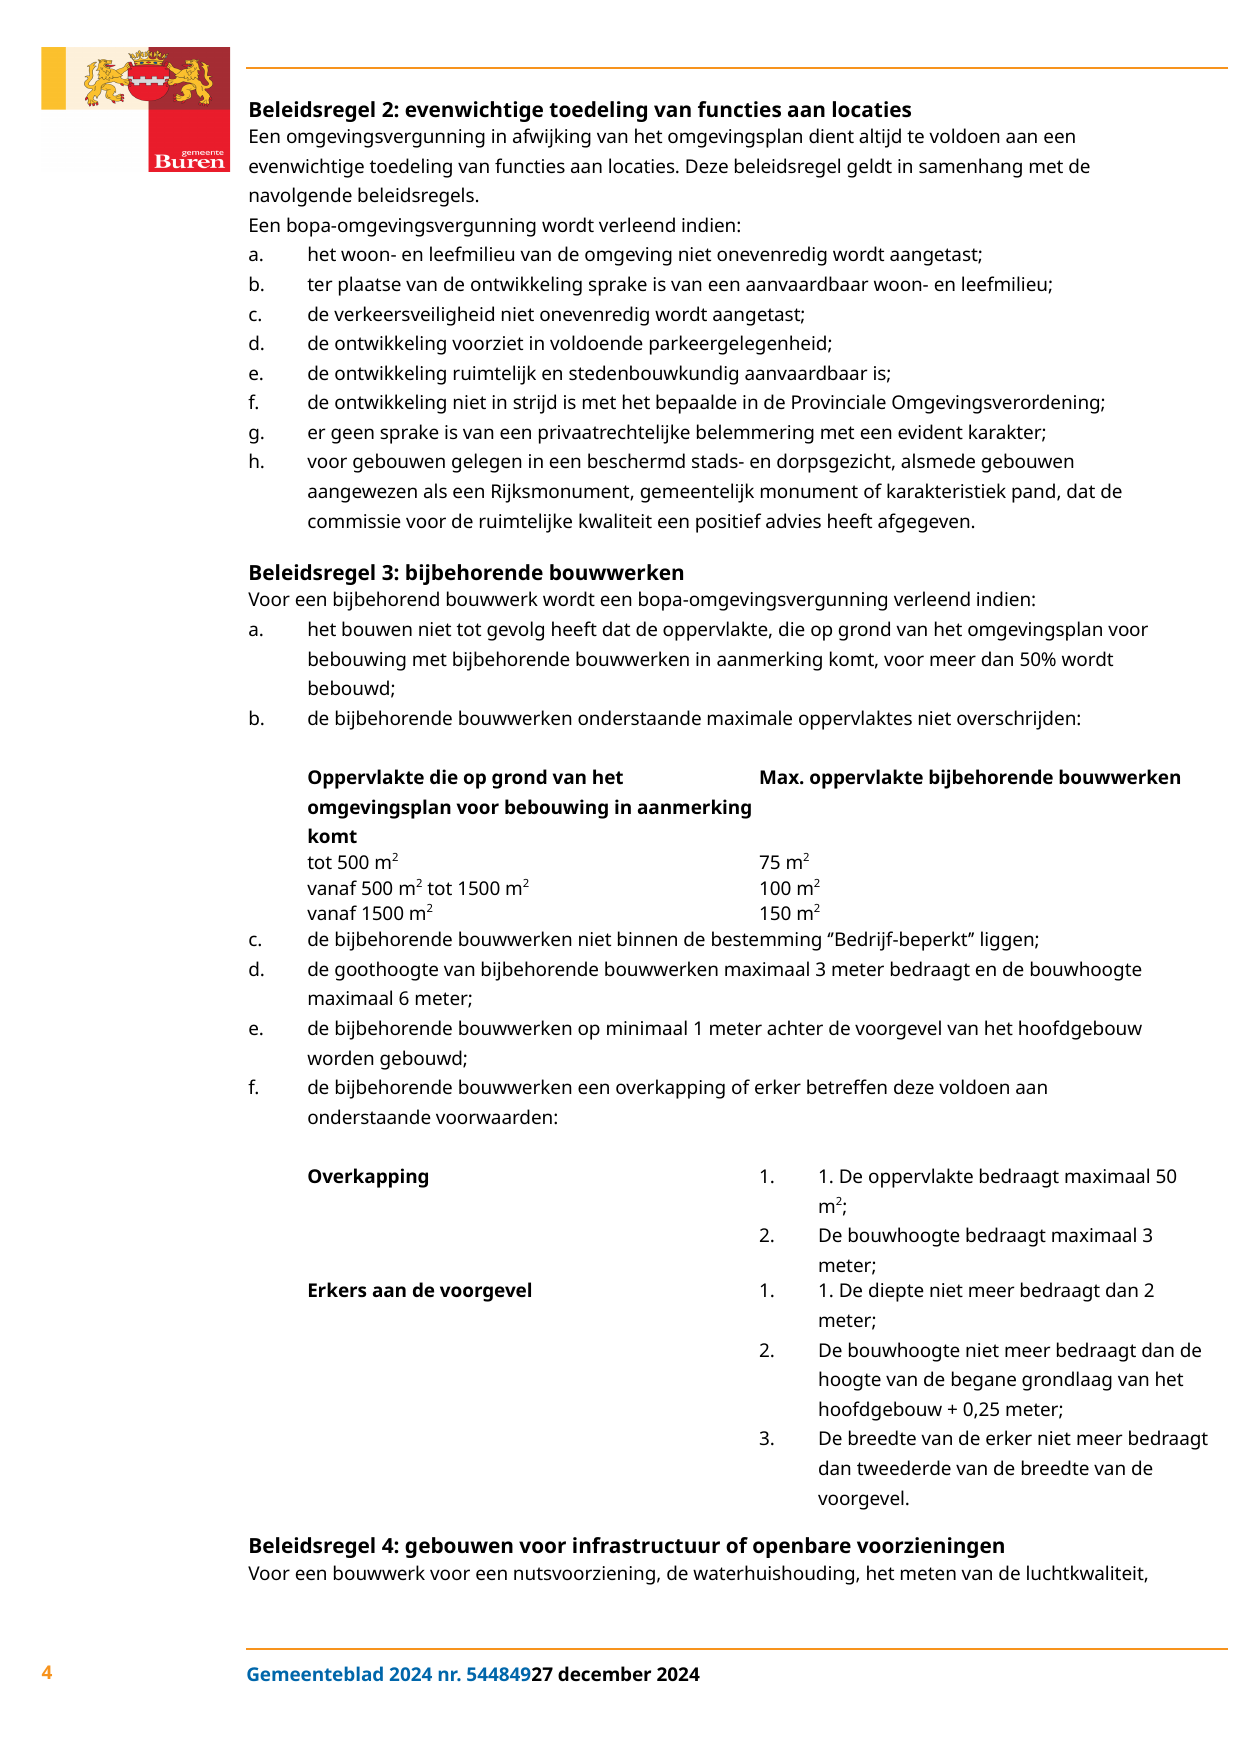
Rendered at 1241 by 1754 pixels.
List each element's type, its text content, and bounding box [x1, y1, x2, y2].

list er geen sprake is van een privaatrechtelijke belemmering met een evident karakter; [248, 419, 1152, 445]
text Beleidsregel 4: gebouwen voor infrastructuur of openbare voorzieningen [248, 1531, 1152, 1560]
list de ontwikkeling niet in strijd is met het bepaalde in de Provinciale Omgevingsverordening; [248, 389, 1152, 415]
list de ontwikkeling ruimtelijk en stedenbouwkundig aanvaardbaar is; [248, 360, 1152, 386]
table_cell 1. De diepte niet meer bedraagt dan 2 meter; De bouwhoogte niet meer bedraagt dan de hoogte van de begane grondlaag van het hoofdgebouw + 0,25 meter; De breedte van de erker niet meer bedraagt dan tweederde van de breedte van de voorgevel. [759, 1278, 1211, 1511]
list de ontwikkeling voorziet in voldoende parkeergelegenheid; [248, 330, 1152, 356]
table_cell 75 m2 [759, 849, 1211, 875]
text Beleidsregel 3: bijbehorende bouwwerken [248, 558, 1152, 587]
table_header 1. De oppervlakte bedraagt maximaal 50 m2; De bouwhoogte bedraagt maximaal 3 meter; [759, 1163, 1211, 1278]
text Een omgevingsvergunning in afwijking van het omgevingsplan dient altijd te voldoen aan een evenwichtige toedeling van functies aan locaties. Deze beleidsregel geldt in samenhang met de navolgende beleidsregels. [248, 123, 1152, 208]
text Voor een bijbehorend bouwwerk wordt een bopa-omgevingsvergunning verleend indien: [248, 587, 1152, 612]
text Voor een bouwwerk voor een nutsvoorziening, de waterhuishouding, het meten van de luchtkwaliteit, [248, 1560, 1152, 1586]
list de bijbehorende bouwwerken onderstaande maximale oppervlaktes niet overschrijden: [248, 705, 1152, 731]
picture [41, 47, 231, 172]
list het bouwen niet tot gevolg heeft dat de oppervlakte, die op grond van het omgevingsplan voor bebouwing met bijbehorende bouwwerken in aanmerking komt, voor meer dan 50% wordt bebouwd; [248, 616, 1152, 701]
list voor gebouwen gelegen in een beschermd stads- en dorpsgezicht, alsmede gebouwen aangewezen als een Rijksmonument, gemeentelijk monument of karakteristiek pand, dat de commissie voor de ruimtelijke kwaliteit een positief advies heeft afgegeven. [248, 449, 1152, 533]
list het woon- en leefmilieu van de omgeving niet onevenredig wordt aangetast; [248, 242, 1152, 267]
table_cell 100 m2 [759, 875, 1211, 901]
list ter plaatse van de ontwikkeling sprake is van een aanvaardbaar woon- en leefmilieu; [248, 271, 1152, 297]
list de bijbehorende bouwwerken niet binnen de bestemming ‘’Bedrijf-beperkt’’ liggen; [248, 926, 1152, 952]
table_cell vanaf 500 m2 tot 1500 m2 [307, 875, 759, 901]
table_header Overkapping [307, 1163, 759, 1278]
list de goothoogte van bijbehorende bouwwerken maximaal 3 meter bedraagt en de bouwhoogte maximaal 6 meter; [248, 956, 1152, 1011]
text Een bopa-omgevingsvergunning wordt verleend indien: [248, 212, 1152, 238]
list de bijbehorende bouwwerken een overkapping of erker betreffen deze voldoen aan onderstaande voorwaarden: [248, 1074, 1152, 1130]
list de verkeersveiligheid niet onevenredig wordt aangetast; [248, 301, 1152, 326]
text Beleidsregel 2: evenwichtige toedeling van functies aan locaties [248, 95, 1152, 123]
table_cell vanaf 1500 m2 [307, 901, 759, 926]
table_cell tot 500 m2 [307, 849, 759, 875]
table_cell Erkers aan de voorgevel [307, 1278, 759, 1511]
table_cell 150 m2 [759, 901, 1211, 926]
table_header Oppervlakte die op grond van het omgevingsplan voor bebouwing in aanmerking komt [307, 764, 759, 849]
table_header Max. oppervlakte bijbehorende bouwwerken [759, 764, 1211, 849]
list de bijbehorende bouwwerken op minimaal 1 meter achter de voorgevel van het hoofdgebouw worden gebouwd; [248, 1015, 1152, 1071]
